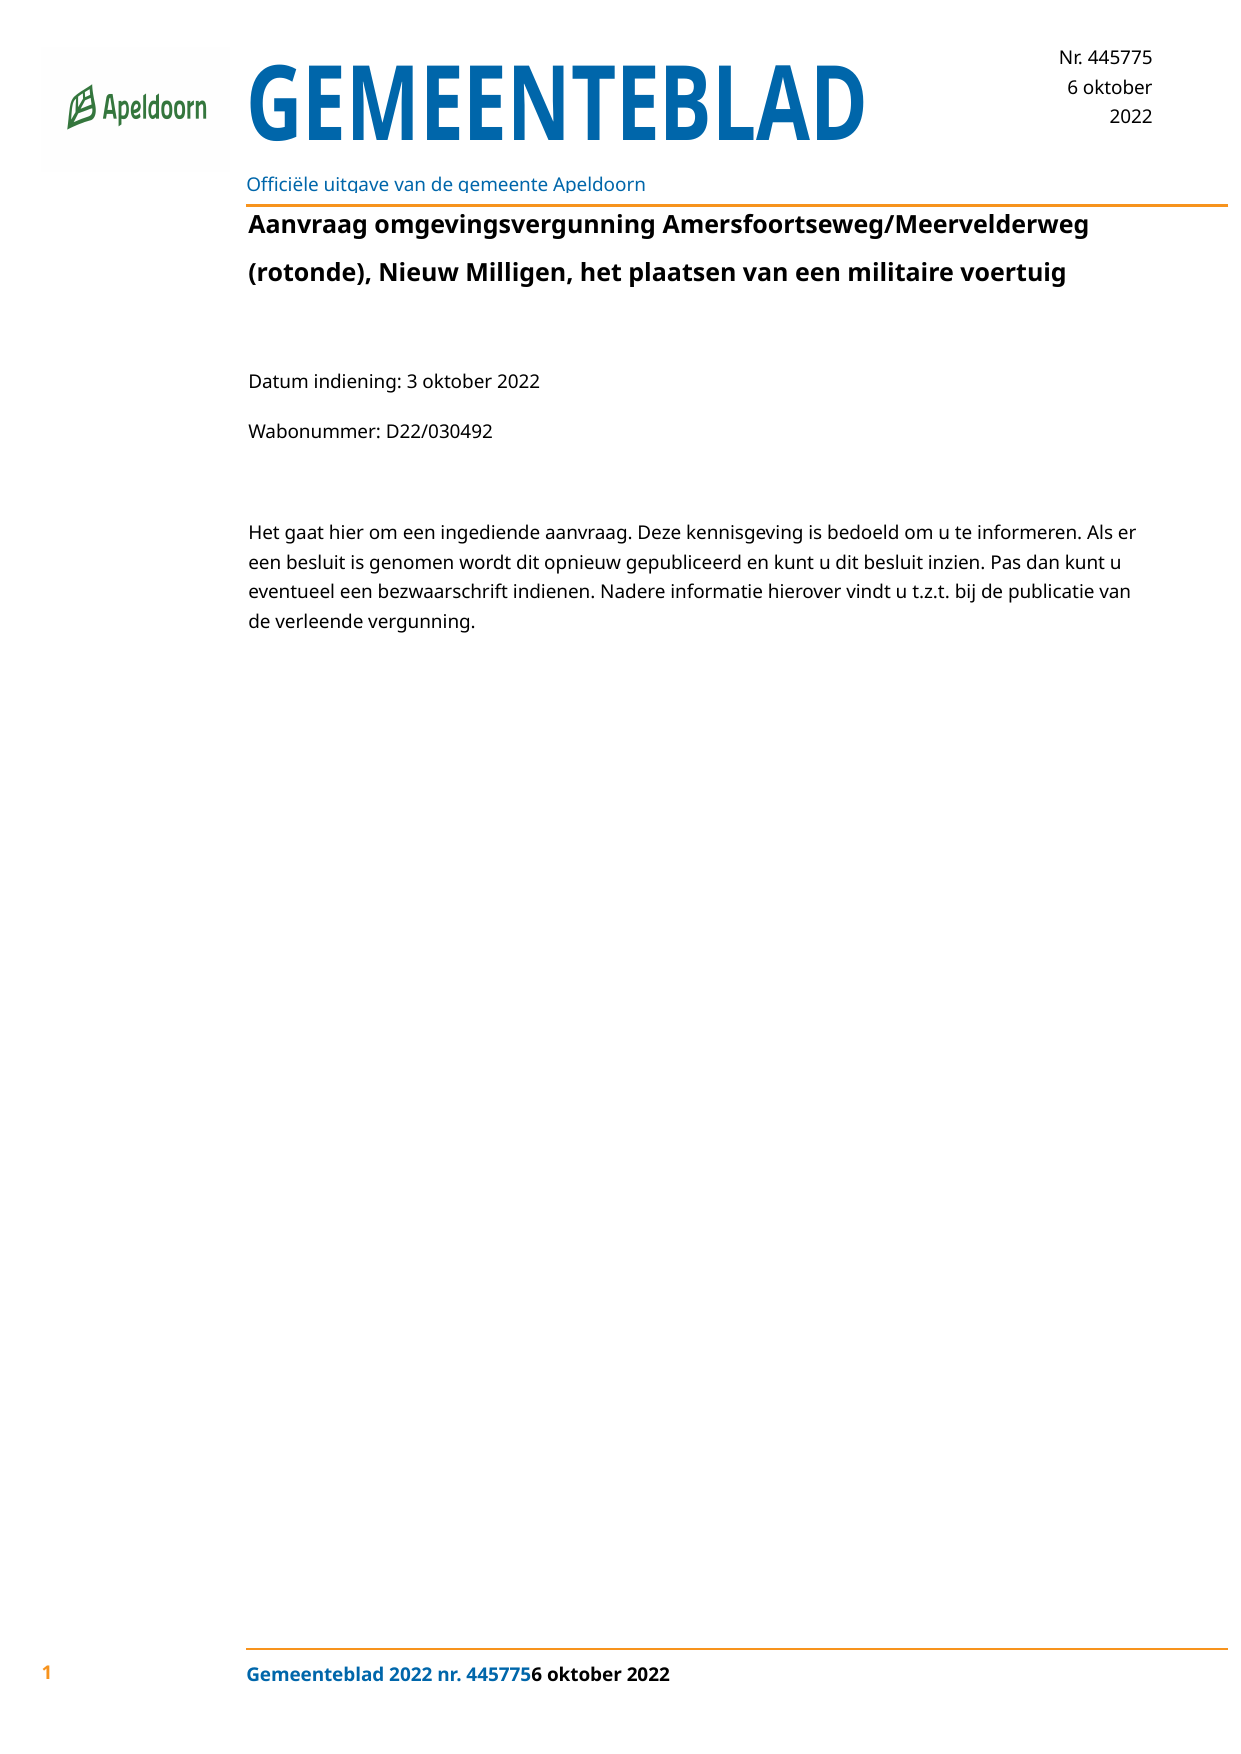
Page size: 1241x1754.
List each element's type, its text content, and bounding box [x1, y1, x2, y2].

text Aanvraag omgevingsvergunning Amersfoortseweg/Meervelderweg (rotonde), Nieuw Milligen, het plaatsen van een militaire voertuig [248, 207, 1152, 288]
text Het gaat hier om een ingediende aanvraag. Deze kennisgeving is bedoeld om u te informeren. Als er een besluit is genomen wordt dit opnieuw gepubliceerd en kunt u dit besluit inzien. Pas dan kunt u eventueel een bezwaarschrift indienen. Nadere informatie hierover vindt u t.z.t. bij de publicatie van de verleende vergunning. [248, 519, 1152, 634]
text Wabonummer: D22/030492 [248, 419, 1152, 444]
text Datum indiening: 3 oktober 2022 [248, 368, 1152, 394]
picture [41, 47, 231, 172]
